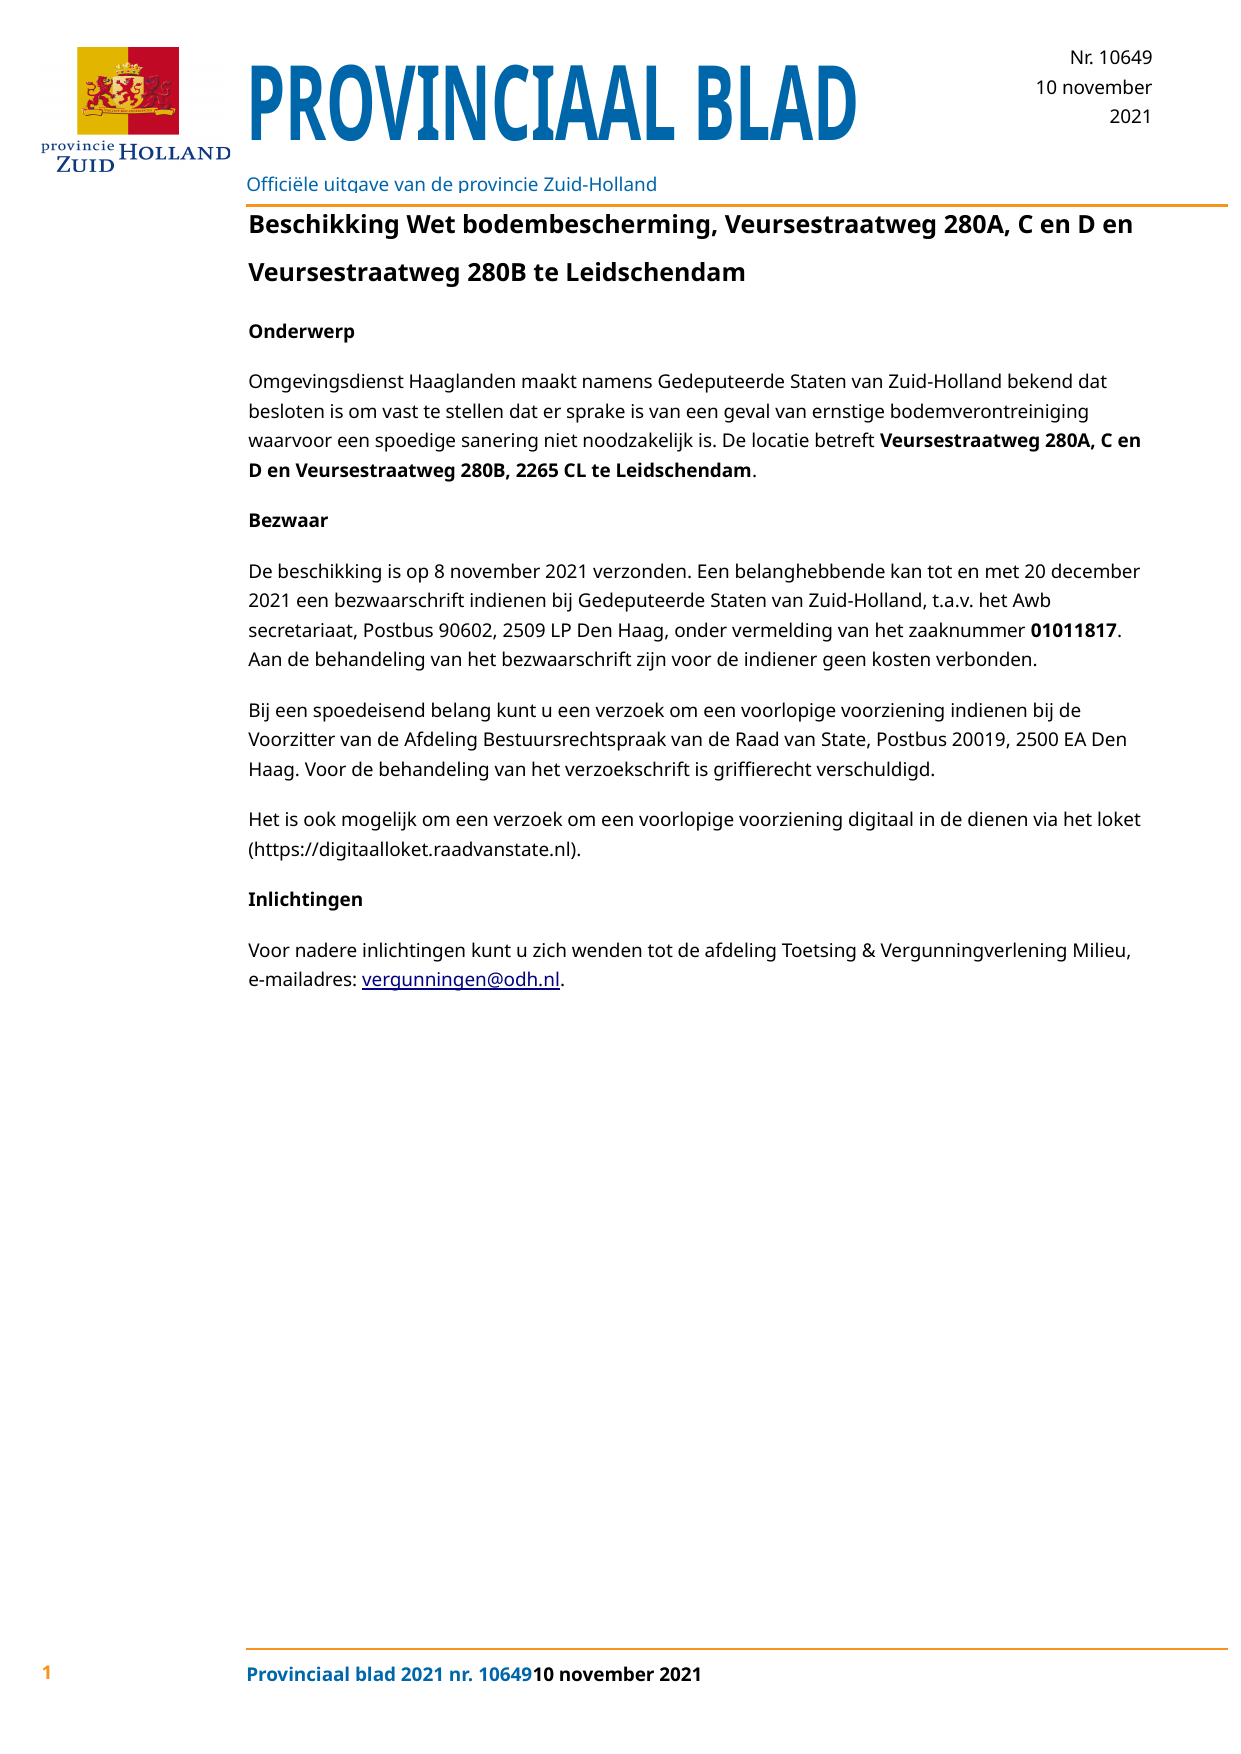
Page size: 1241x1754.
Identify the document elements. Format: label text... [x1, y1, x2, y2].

text Bij een spoedeisend belang kunt u een verzoek om een voorlopige voorziening indienen bij de Voorzitter van de Afdeling Bestuursrechtspraak van de Raad van State, Postbus 20019, 2500 EA Den Haag. Voor de behandeling van het verzoekschrift is griffierecht verschuldigd. [248, 697, 1152, 782]
text Bezwaar [248, 507, 1152, 533]
text Omgevingsdienst Haaglanden maakt namens Gedeputeerde Staten van Zuid-Holland bekend dat besloten is om vast te stellen dat er sprake is van een geval van ernstige bodemverontreiniging waarvoor een spoedige sanering niet noodzakelijk is. De locatie betreft Veursestraatweg 280A, C en D en Veursestraatweg 280B, 2265 CL te Leidschendam. [248, 368, 1152, 483]
text Beschikking Wet bodembescherming, Veursestraatweg 280A, C en D en Veursestraatweg 280B te Leidschendam [248, 207, 1152, 288]
text De beschikking is op 8 november 2021 verzonden. Een belanghebbende kan tot en met 20 december 2021 een bezwaarschrift indienen bij Gedeputeerde Staten van Zuid-Holland, t.a.v. het Awb secretariaat, Postbus 90602, 2509 LP Den Haag, onder vermelding van het zaaknummer 01011817. Aan de behandeling van het bezwaarschrift zijn voor de indiener geen kosten verbonden. [248, 558, 1152, 672]
picture [41, 47, 231, 172]
text Voor nadere inlichtingen kunt u zich wenden tot de afdeling Toetsing & Vergunningverlening Milieu, e-mailadres: vergunningen@odh.nl. [248, 937, 1152, 992]
text Onderwerp [248, 318, 1152, 344]
text Het is ook mogelijk om een verzoek om een voorlopige voorziening digitaal in de dienen via het loket (https://digitaalloket.raadvanstate.nl). [248, 807, 1152, 862]
text Inlichtingen [248, 887, 1152, 912]
